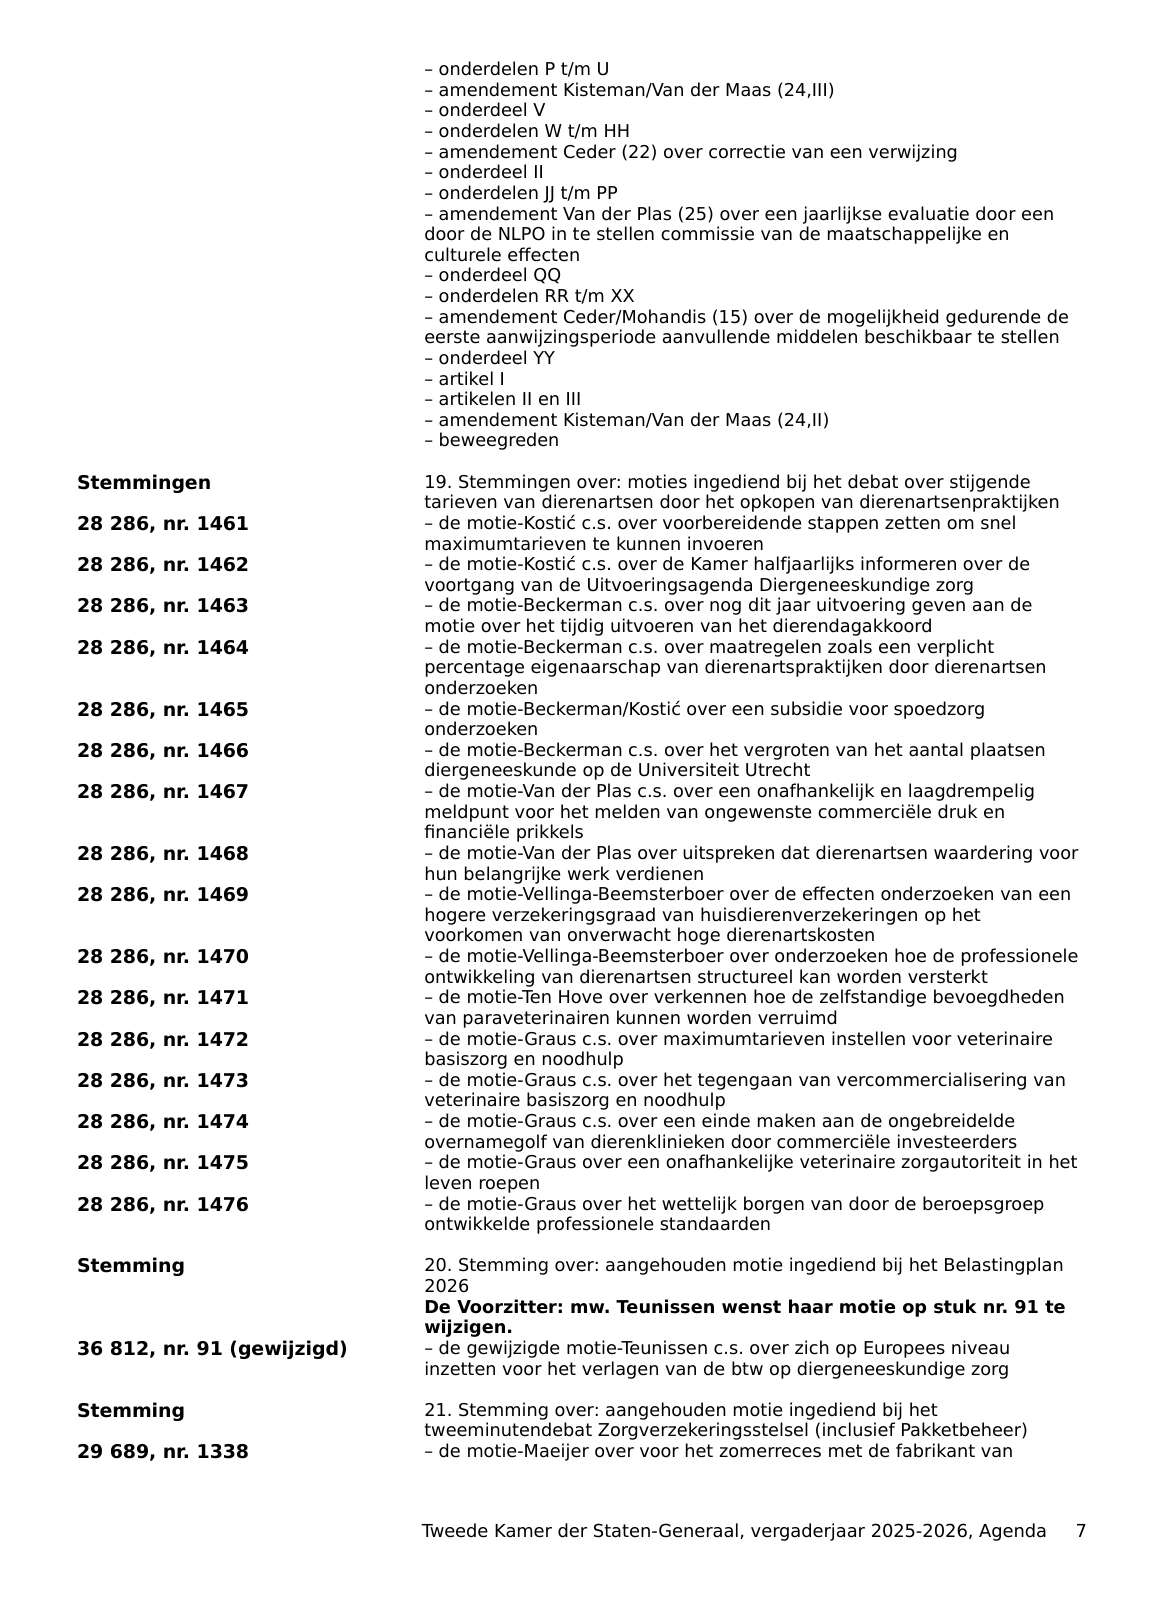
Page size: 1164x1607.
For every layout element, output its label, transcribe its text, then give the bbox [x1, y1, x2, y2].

table_cell [77, 369, 401, 389]
table_cell [418, 1235, 1087, 1255]
table_cell 28 286, nr. 1470 [77, 946, 401, 987]
table_cell De Voorzitter: mw. Teunissen wenst haar motie op stuk nr. 91 te wijzigen. [418, 1297, 1087, 1338]
table_cell – de motie-Graus over een onafhankelijke veterinaire zorgautoriteit in het leven roepen [418, 1152, 1087, 1193]
table_cell 28 286, nr. 1476 [77, 1194, 401, 1235]
table_cell – onderdelen JJ t/m PP [418, 183, 1087, 203]
table_cell [401, 307, 418, 348]
table_cell [401, 843, 418, 884]
table_cell [77, 1297, 401, 1338]
table_cell [77, 142, 401, 162]
table_cell – onderdelen W t/m HH [418, 121, 1087, 142]
table_cell [418, 1379, 1087, 1400]
table_cell [401, 451, 418, 472]
table_cell [401, 1152, 418, 1193]
table_cell – amendement Ceder/Mohandis (15) over de mogelijkheid gedurende de eerste aanwijzingsperiode aanvullende middelen beschikbaar te stellen [418, 307, 1087, 348]
table_cell 28 286, nr. 1469 [77, 884, 401, 946]
table_cell [77, 100, 401, 121]
table_cell – de motie-Beckerman c.s. over maatregelen zoals een verplicht percentage eigenaarschap van dierenartspraktijken door dierenartsen onderzoeken [418, 637, 1087, 698]
table_cell [401, 121, 418, 142]
table_cell [77, 59, 401, 80]
table_cell [401, 100, 418, 121]
table_cell 28 286, nr. 1463 [77, 595, 401, 637]
table_cell 28 286, nr. 1466 [77, 740, 401, 781]
table_cell [401, 204, 418, 265]
table_cell [401, 1338, 418, 1379]
table_cell [401, 987, 418, 1028]
table_cell 28 286, nr. 1474 [77, 1111, 401, 1152]
table_cell – onderdeel YY [418, 348, 1087, 368]
table_cell [401, 389, 418, 410]
table_cell – de gewijzigde motie-Teunissen c.s. over zich op Europees niveau inzetten voor het verlagen van de btw op diergeneeskundige zorg [418, 1338, 1087, 1379]
table_cell Stemmingen [77, 472, 401, 513]
table_cell [401, 369, 418, 389]
table_cell 28 286, nr. 1468 [77, 843, 401, 884]
table_cell [77, 265, 401, 286]
table_cell [401, 286, 418, 307]
table_cell – artikel I [418, 369, 1087, 389]
table_cell – onderdeel QQ [418, 265, 1087, 286]
table_cell 28 286, nr. 1465 [77, 699, 401, 740]
table_cell [77, 183, 401, 203]
table_cell 28 286, nr. 1462 [77, 554, 401, 595]
table_cell 28 286, nr. 1461 [77, 513, 401, 554]
table_cell 28 286, nr. 1473 [77, 1070, 401, 1111]
table_cell [77, 204, 401, 265]
table_cell [418, 451, 1087, 472]
table_cell – de motie-Vellinga-Beemsterboer over de effecten onderzoeken van een hogere verzekeringsgraad van huisdierenverzekeringen op het voorkomen van onverwacht hoge dierenartskosten [418, 884, 1087, 946]
table_cell 28 286, nr. 1467 [77, 781, 401, 843]
table_cell – beweegreden [418, 430, 1087, 451]
table_cell – de motie-Vellinga-Beemsterboer over onderzoeken hoe de professionele ontwikkeling van dierenartsen structureel kan worden versterkt [418, 946, 1087, 987]
table_cell [77, 307, 401, 348]
table_cell 29 689, nr. 1338 [77, 1441, 401, 1463]
table_cell [77, 1379, 401, 1400]
table_cell – de motie-Kostić c.s. over de Kamer halfjaarlijks informeren over de voortgang van de Uitvoeringsagenda Diergeneeskundige zorg [418, 554, 1087, 595]
table_cell [401, 1111, 418, 1152]
table_cell [401, 1441, 418, 1463]
table_cell [401, 595, 418, 637]
table_cell [401, 946, 418, 987]
table_cell 28 286, nr. 1475 [77, 1152, 401, 1193]
table_cell [77, 348, 401, 368]
table_cell [77, 430, 401, 451]
table_cell – amendement Kisteman/Van der Maas (24,III) [418, 80, 1087, 100]
table_cell [401, 554, 418, 595]
table_cell [401, 781, 418, 843]
table_cell 28 286, nr. 1472 [77, 1029, 401, 1070]
table_cell [401, 1070, 418, 1111]
table_cell [401, 1255, 418, 1297]
table_cell Stemming [77, 1400, 401, 1441]
table_cell [401, 430, 418, 451]
table_cell [401, 1194, 418, 1235]
table_cell [401, 699, 418, 740]
table_cell [401, 59, 418, 80]
table_cell – de motie-Beckerman c.s. over nog dit jaar uitvoering geven aan de motie over het tijdig uitvoeren van het dierendagakkoord [418, 595, 1087, 637]
table_cell [401, 1235, 418, 1255]
table_cell [401, 513, 418, 554]
table_cell – de motie-Maeijer over voor het zomerreces met de fabrikant van [418, 1441, 1087, 1463]
table_cell [401, 348, 418, 368]
table_cell [401, 162, 418, 183]
table_cell – amendement Van der Plas (25) over een jaarlijkse evaluatie door een door de NLPO in te stellen commissie van de maatschappelijke en culturele effecten [418, 204, 1087, 265]
table_cell – de motie-Graus c.s. over het tegengaan van vercommercialisering van veterinaire basiszorg en noodhulp [418, 1070, 1087, 1111]
table_cell – onderdelen P t/m U [418, 59, 1087, 80]
table_cell [401, 1297, 418, 1338]
table_cell – de motie-Graus over het wettelijk borgen van door de beroepsgroep ontwikkelde professionele standaarden [418, 1194, 1087, 1235]
table_cell [401, 1400, 418, 1441]
table_cell – de motie-Graus c.s. over maximumtarieven instellen voor veterinaire basiszorg en noodhulp [418, 1029, 1087, 1070]
table_cell [401, 884, 418, 946]
table_cell [401, 142, 418, 162]
table_cell – de motie-Kostić c.s. over voorbereidende stappen zetten om snel maximumtarieven te kunnen invoeren [418, 513, 1087, 554]
table_cell – onderdeel V [418, 100, 1087, 121]
table_cell 19. Stemmingen over: moties ingediend bij het debat over stijgende tarieven van dierenartsen door het opkopen van dierenartsenpraktijken [418, 472, 1087, 513]
table_cell – de motie-Graus c.s. over een einde maken aan de ongebreidelde overnamegolf van dierenklinieken door commerciële investeerders [418, 1111, 1087, 1152]
table_cell [401, 1379, 418, 1400]
table_cell [401, 637, 418, 698]
table_cell Stemming [77, 1255, 401, 1297]
table_cell [401, 740, 418, 781]
table_cell 21. Stemming over: aangehouden motie ingediend bij het tweeminutendebat Zorgverzekeringsstelsel (inclusief Pakketbeheer) [418, 1400, 1087, 1441]
table_cell [401, 80, 418, 100]
table_cell – amendement Ceder (22) over correctie van een verwijzing [418, 142, 1087, 162]
table_cell [77, 121, 401, 142]
table_cell [401, 1029, 418, 1070]
table_cell [77, 451, 401, 472]
table_cell [401, 265, 418, 286]
table_cell 28 286, nr. 1464 [77, 637, 401, 698]
table_cell – onderdeel II [418, 162, 1087, 183]
table_cell 36 812, nr. 91 (gewijzigd) [77, 1338, 401, 1379]
table_cell – de motie-Ten Hove over verkennen hoe de zelfstandige bevoegdheden van paraveterinairen kunnen worden verruimd [418, 987, 1087, 1028]
table_cell – onderdelen RR t/m XX [418, 286, 1087, 307]
table_cell [77, 80, 401, 100]
table_cell [401, 472, 418, 513]
table_cell – de motie-Beckerman/Kostić over een subsidie voor spoedzorg onderzoeken [418, 699, 1087, 740]
table_cell [77, 389, 401, 410]
table_cell – de motie-Van der Plas c.s. over een onafhankelijk en laagdrempelig meldpunt voor het melden van ongewenste commerciële druk en financiële prikkels [418, 781, 1087, 843]
table_cell 28 286, nr. 1471 [77, 987, 401, 1028]
table_cell [401, 183, 418, 203]
table_cell 20. Stemming over: aangehouden motie ingediend bij het Belastingplan 2026 [418, 1255, 1087, 1297]
table_cell [77, 286, 401, 307]
table_cell [77, 1235, 401, 1255]
table_cell – de motie-Beckerman c.s. over het vergroten van het aantal plaatsen diergeneeskunde op de Universiteit Utrecht [418, 740, 1087, 781]
table_cell – amendement Kisteman/Van der Maas (24,II) [418, 410, 1087, 430]
table_cell – artikelen II en III [418, 389, 1087, 410]
table_cell – de motie-Van der Plas over uitspreken dat dierenartsen waardering voor hun belangrijke werk verdienen [418, 843, 1087, 884]
table_cell [77, 162, 401, 183]
table_cell [77, 410, 401, 430]
table_cell [401, 410, 418, 430]
